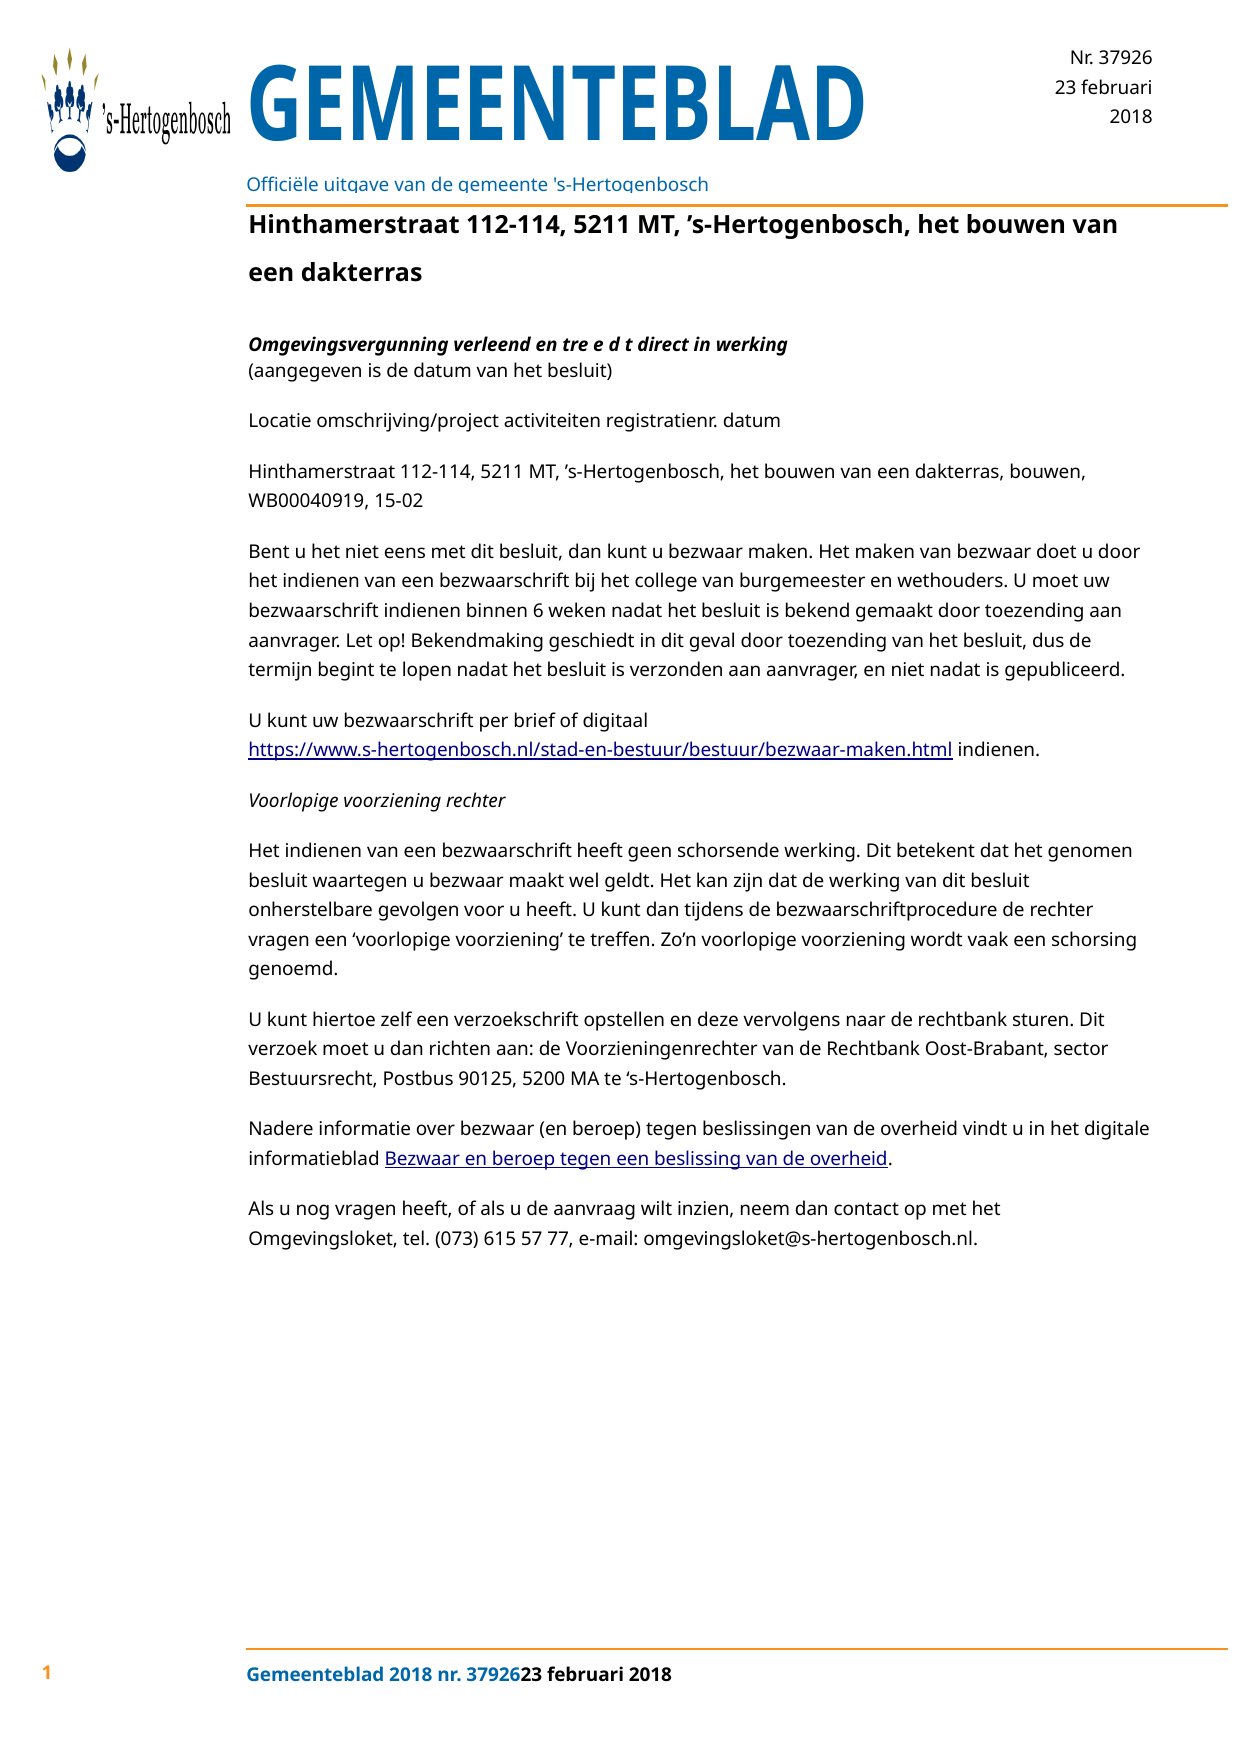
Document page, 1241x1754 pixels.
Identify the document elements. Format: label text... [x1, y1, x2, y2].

text Voorlopige voorziening rechter [248, 787, 1152, 812]
text Locatie omschrijving/project activiteiten registratienr. datum [248, 408, 1152, 433]
picture [41, 47, 231, 172]
text (aangegeven is de datum van het besluit) [248, 357, 1152, 383]
text Omgevingsvergunning verleend en tre e d t direct in werking [248, 331, 1152, 357]
text Hinthamerstraat 112-114, 5211 MT, ’s-Hertogenbosch, het bouwen van een dakterras [248, 207, 1152, 288]
text U kunt hiertoe zelf een verzoekschrift opstellen en deze vervolgens naar de rechtbank sturen. Dit verzoek moet u dan richten aan: de Voorzieningenrechter van de Rechtbank Oost-Brabant, sector Bestuursrecht, Postbus 90125, 5200 MA te ‘s-Hertogenbosch. [248, 1006, 1152, 1091]
text Nadere informatie over bezwaar (en beroep) tegen beslissingen van de overheid vindt u in het digitale informatieblad Bezwaar en beroep tegen een beslissing van de overheid. [248, 1116, 1152, 1171]
text U kunt uw bezwaarschrift per brief of digitaal https://www.s-hertogenbosch.nl/stad-en-bestuur/bestuur/bezwaar-maken.html indienen. [248, 707, 1152, 762]
text Bent u het niet eens met dit besluit, dan kunt u bezwaar maken. Het maken van bezwaar doet u door het indienen van een bezwaarschrift bij het college van burgemeester en wethouders. U moet uw bezwaarschrift indienen binnen 6 weken nadat het besluit is bekend gemaakt door toezending aan aanvrager. Let op! Bekendmaking geschiedt in dit geval door toezending van het besluit, dus de termijn begint te lopen nadat het besluit is verzonden aan aanvrager, en niet nadat is gepubliceerd. [248, 538, 1152, 682]
text Als u nog vragen heeft, of als u de aanvraag wilt inzien, neem dan contact op met het Omgevingsloket, tel. (073) 615 57 77, e-mail: omgevingsloket@s-hertogenbosch.nl. [248, 1196, 1152, 1251]
text Hinthamerstraat 112-114, 5211 MT, ’s-Hertogenbosch, het bouwen van een dakterras, bouwen, WB00040919, 15-02 [248, 458, 1152, 513]
text Het indienen van een bezwaarschrift heeft geen schorsende werking. Dit betekent dat het genomen besluit waartegen u bezwaar maakt wel geldt. Het kan zijn dat de werking van dit besluit onherstelbare gevolgen voor u heeft. U kunt dan tijdens de bezwaarschriftprocedure de rechter vragen een ‘voorlopige voorziening’ te treffen. Zo’n voorlopige voorziening wordt vaak een schorsing genoemd. [248, 837, 1152, 981]
